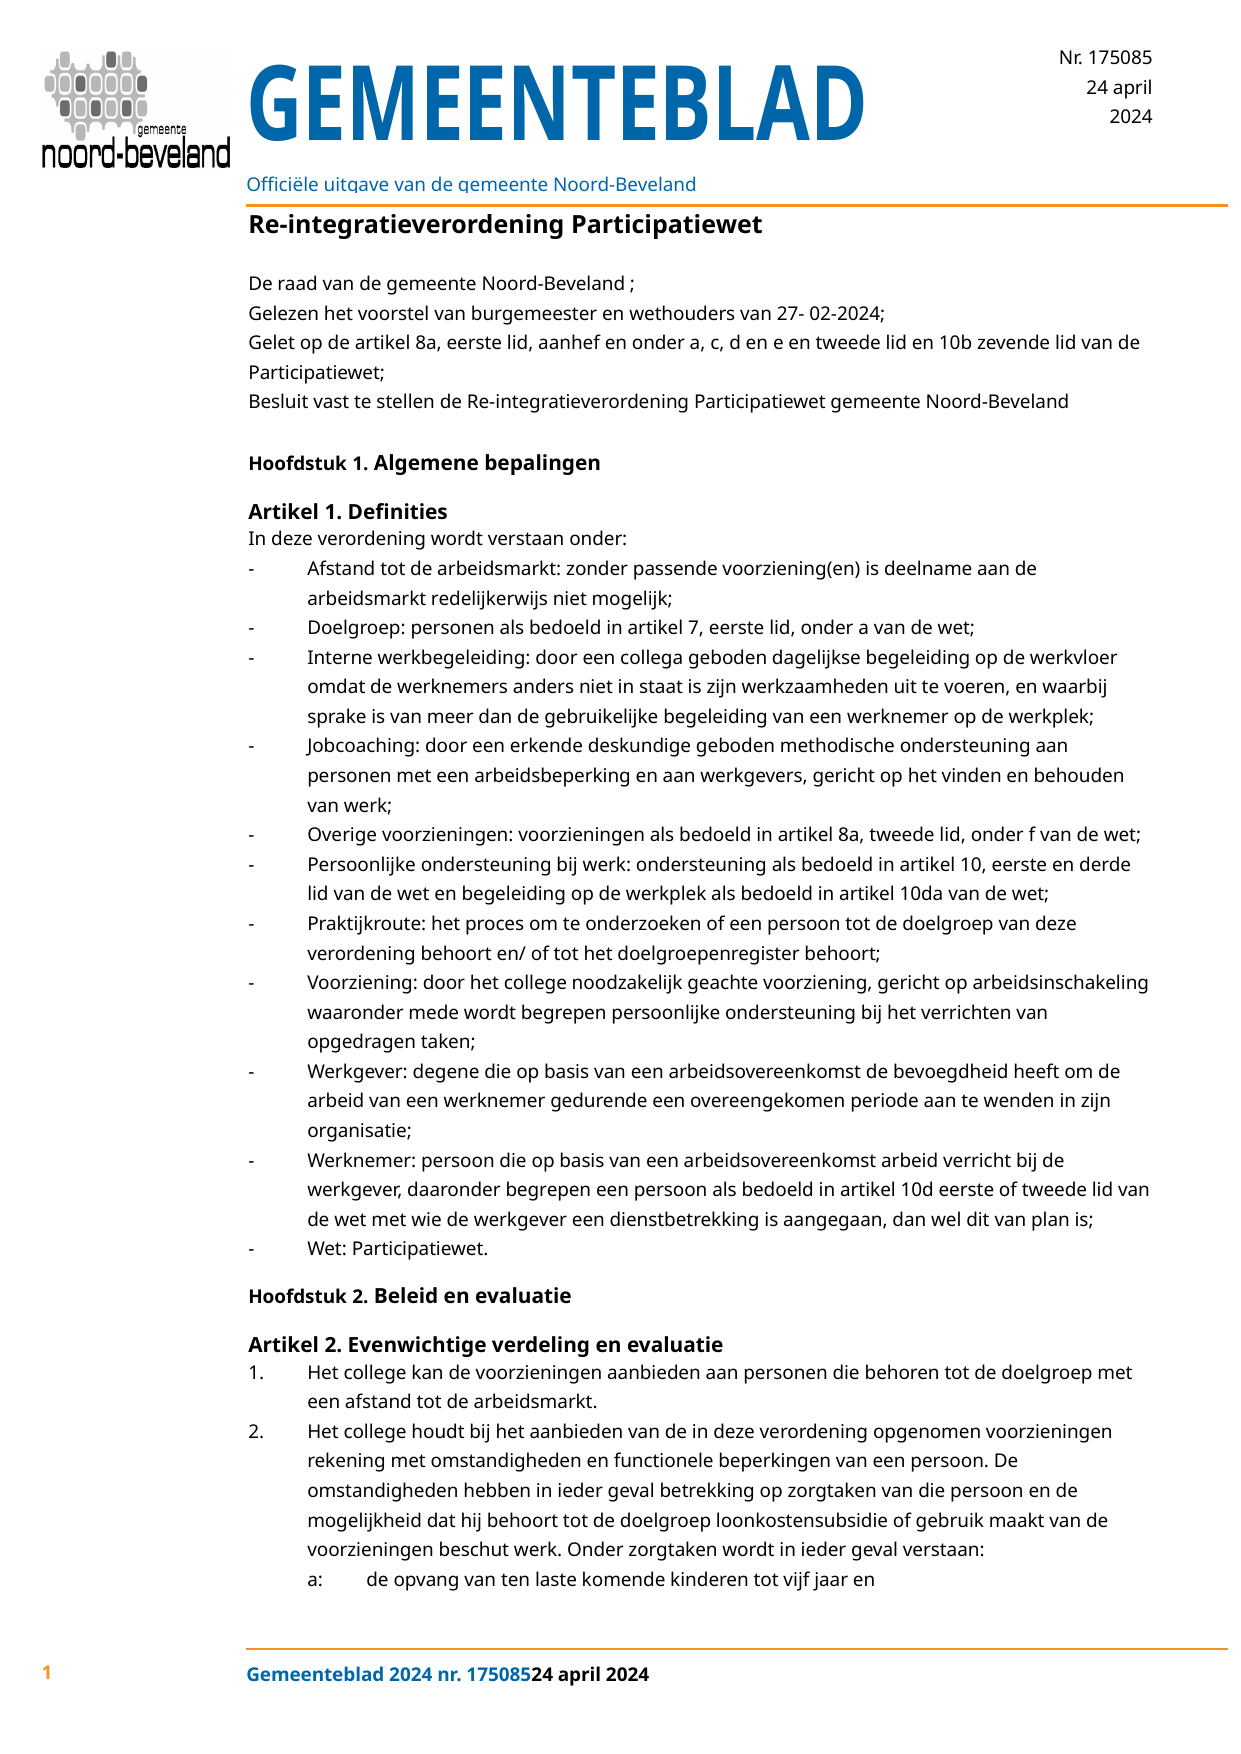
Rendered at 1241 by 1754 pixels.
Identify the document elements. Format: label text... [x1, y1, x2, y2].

text Hoofdstuk 2. Beleid en evaluatie [248, 1281, 1152, 1309]
list Persoonlijke ondersteuning bij werk: ondersteuning als bedoeld in artikel 10, eerste en derde lid van de wet en begeleiding op de werkplek als bedoeld in artikel 10da van de wet; [248, 851, 1152, 906]
list Jobcoaching: door een erkende deskundige geboden methodische ondersteuning aan personen met een arbeidsbeperking en aan werkgevers, gericht op het vinden en behouden van werk; [248, 733, 1152, 817]
list Praktijkroute: het proces om te onderzoeken of een persoon tot de doelgroep van deze verordening behoort en/ of tot het doelgroepenregister behoort; [248, 910, 1152, 965]
text Hoofdstuk 1. Algemene bepalingen [248, 448, 1152, 476]
list Het college houdt bij het aanbieden van de in deze verordening opgenomen voorzieningen rekening met omstandigheden en functionele beperkingen van een persoon. De omstandigheden hebben in ieder geval betrekking op zorgtaken van die persoon en de mogelijkheid dat hij behoort tot de doelgroep loonkostensubsidie of gebruik maakt van de voorzieningen beschut werk. Onder zorgtaken wordt in ieder geval verstaan: [248, 1418, 1152, 1562]
list Het college kan de voorzieningen aanbieden aan personen die behoren tot de doelgroep met een afstand tot de arbeidsmarkt. [248, 1359, 1152, 1414]
list Doelgroep: personen als bedoeld in artikel 7, eerste lid, onder a van de wet; [248, 614, 1152, 640]
list Afstand tot de arbeidsmarkt: zonder passende voorziening(en) is deelname aan de arbeidsmarkt redelijkerwijs niet mogelijk; [248, 555, 1152, 610]
text Gelet op de artikel 8a, eerste lid, aanhef en onder a, c, d en e en tweede lid en 10b zevende lid van de Participatiewet; [248, 329, 1152, 385]
text Artikel 2. Evenwichtige verdeling en evaluatie [248, 1330, 1152, 1359]
text Artikel 1. Definities [248, 497, 1152, 526]
picture [41, 47, 231, 172]
list de opvang van ten laste komende kinderen tot vijf jaar en [307, 1566, 1152, 1592]
list Werknemer: persoon die op basis van een arbeidsovereenkomst arbeid verricht bij de werkgever, daaronder begrepen een persoon als bedoeld in artikel 10d eerste of tweede lid van de wet met wie de werkgever een dienstbetrekking is aangegaan, dan wel dit van plan is; [248, 1147, 1152, 1232]
list Interne werkbegeleiding: door een collega geboden dagelijkse begeleiding op de werkvloer omdat de werknemers anders niet in staat is zijn werkzaamheden uit te voeren, en waarbij sprake is van meer dan de gebruikelijke begeleiding van een werknemer op de werkplek; [248, 644, 1152, 729]
list Voorziening: door het college noodzakelijk geachte voorziening, gericht op arbeidsinschakeling waaronder mede wordt begrepen persoonlijke ondersteuning bij het verrichten van opgedragen taken; [248, 969, 1152, 1054]
list Werkgever: degene die op basis van een arbeidsovereenkomst de bevoegdheid heeft om de arbeid van een werknemer gedurende een overeengekomen periode aan te wenden in zijn organisatie; [248, 1058, 1152, 1143]
text Gelezen het voorstel van burgemeester en wethouders van 27- 02-2024; [248, 300, 1152, 326]
list Wet: Participatiewet. [248, 1236, 1152, 1261]
text In deze verordening wordt verstaan onder: [248, 526, 1152, 551]
list Overige voorzieningen: voorzieningen als bedoeld in artikel 8a, tweede lid, onder f van de wet; [248, 821, 1152, 847]
text Re-integratieverordening Participatiewet [248, 207, 1152, 241]
text Besluit vast te stellen de Re-integratieverordening Participatiewet gemeente Noord-Beveland [248, 389, 1152, 414]
text De raad van de gemeente Noord-Beveland ; [248, 270, 1152, 296]
